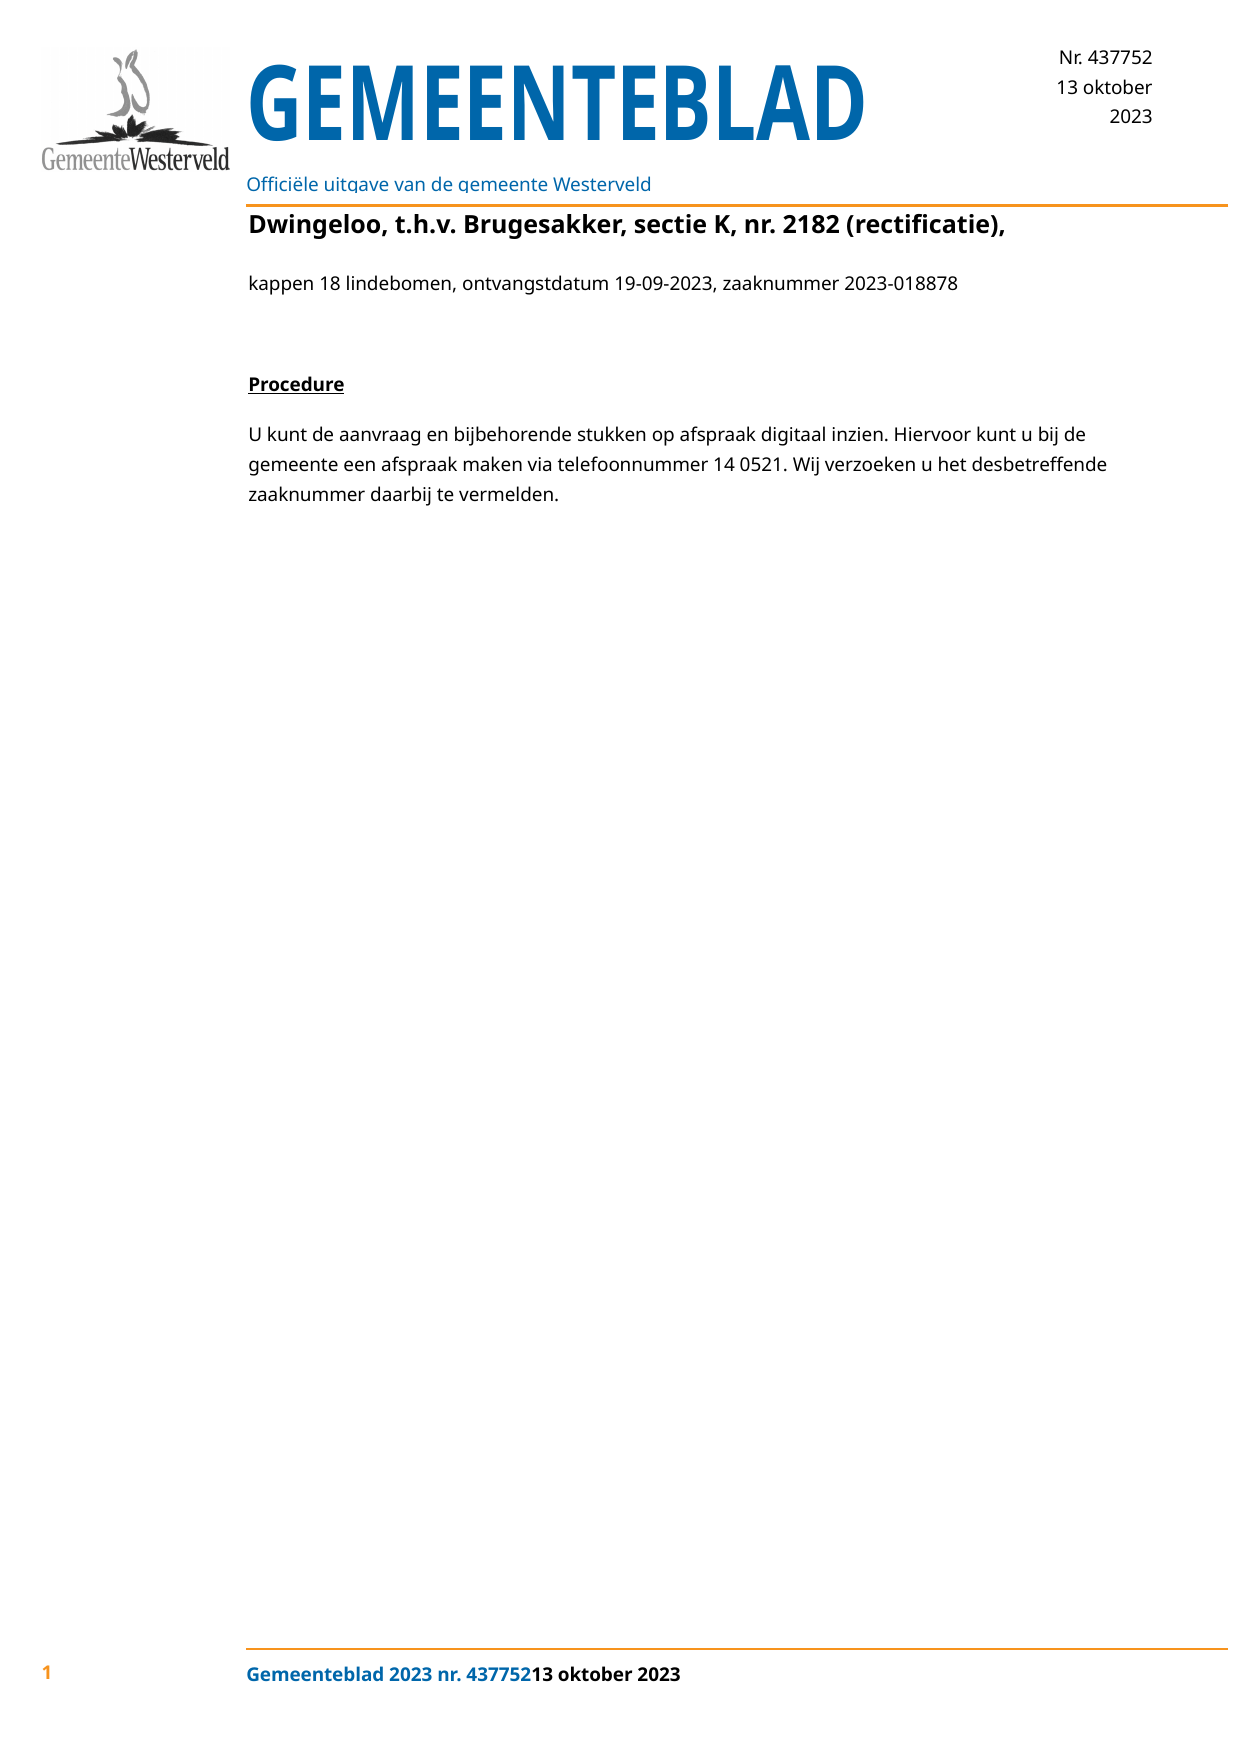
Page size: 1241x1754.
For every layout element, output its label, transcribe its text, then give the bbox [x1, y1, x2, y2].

text U kunt de aanvraag en bijbehorende stukken op afspraak digitaal inzien. Hiervoor kunt u bij de gemeente een afspraak maken via telefoonnummer 14 0521. Wij verzoeken u het desbetreffende zaaknummer daarbij te vermelden. [248, 422, 1152, 506]
text Dwingeloo, t.h.v. Brugesakker, sectie K, nr. 2182 (rectificatie), [248, 207, 1152, 241]
text kappen 18 lindebomen, ontvangstdatum 19-09-2023, zaaknummer 2023-018878 [248, 270, 1152, 296]
text Procedure [248, 371, 1152, 397]
picture [41, 47, 231, 172]
